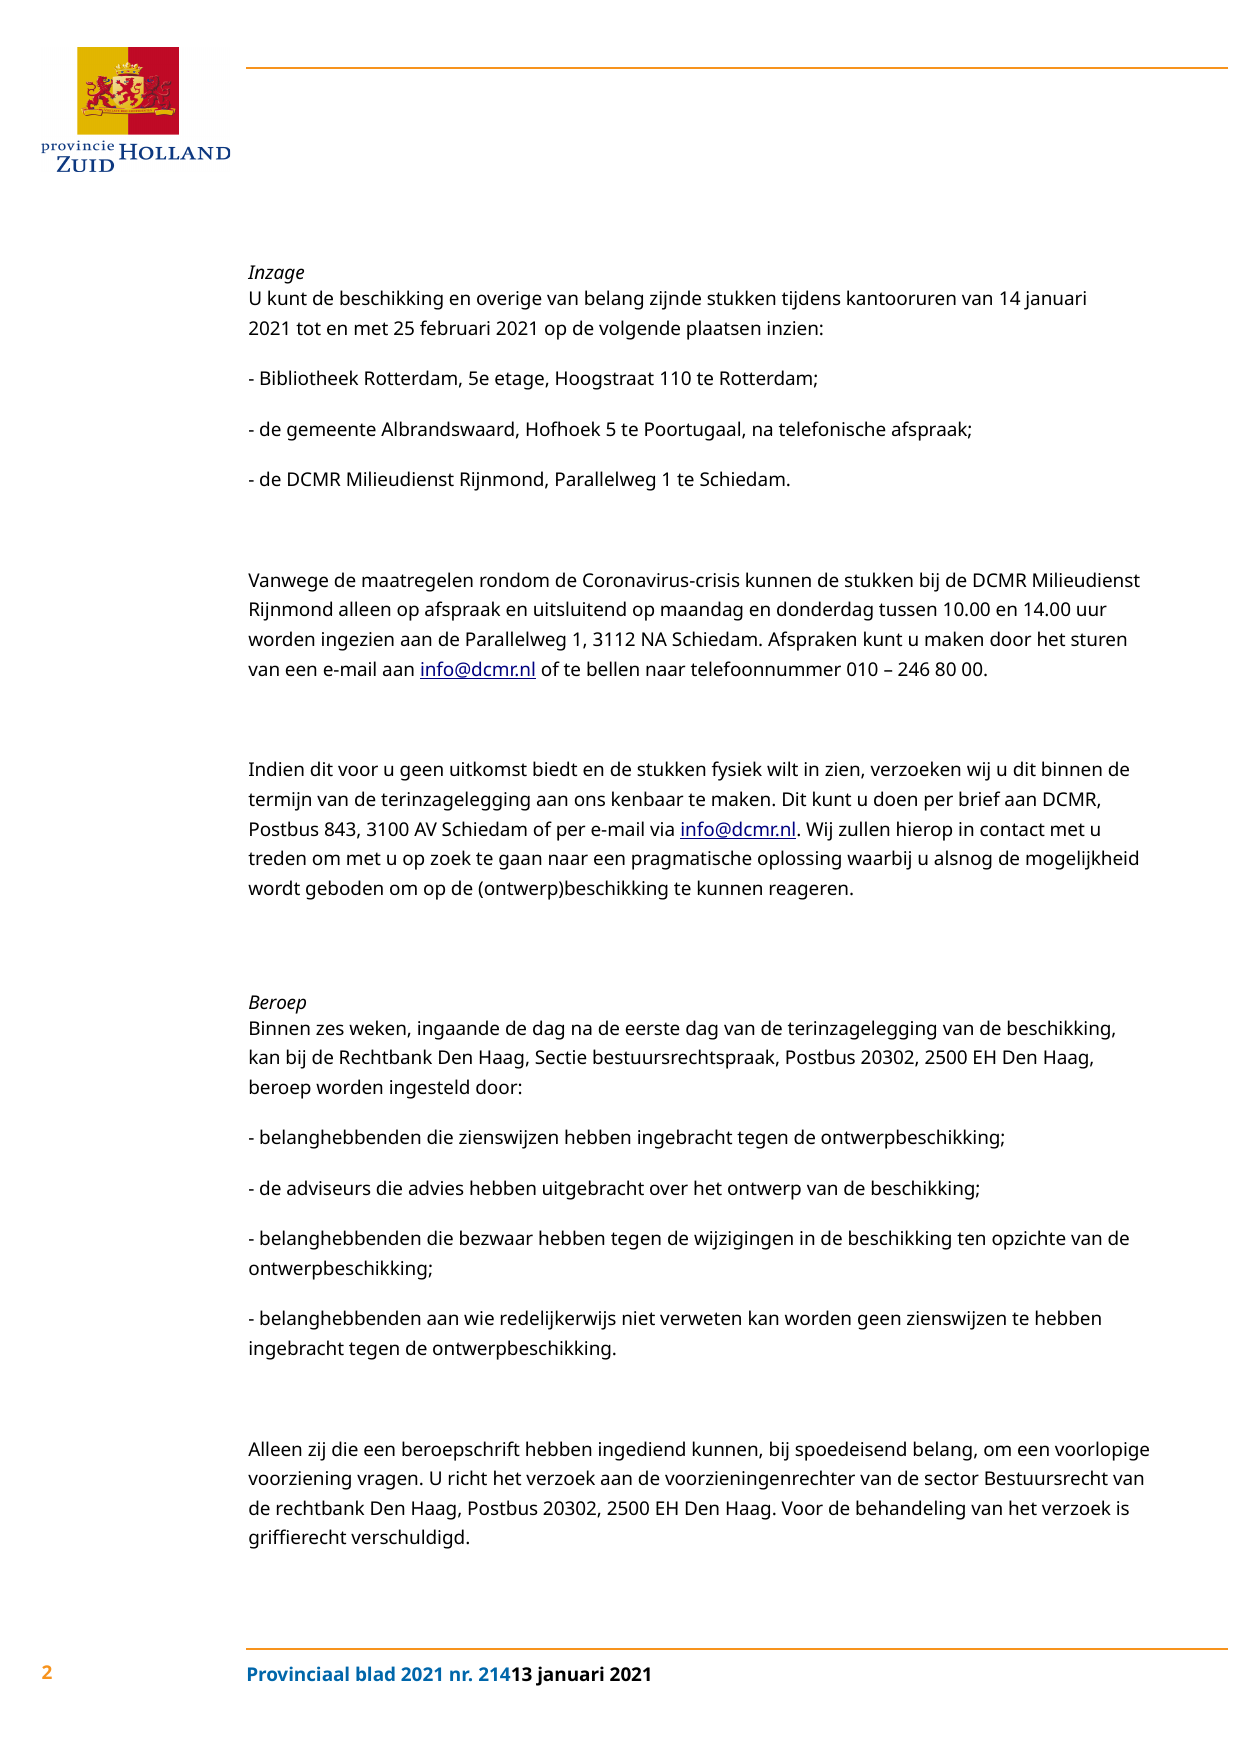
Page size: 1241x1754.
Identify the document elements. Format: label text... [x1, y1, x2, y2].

text - de gemeente Albrandswaard, Hofhoek 5 te Poortugaal, na telefonische afspraak; [248, 416, 1152, 441]
text - belanghebbenden aan wie redelijkerwijs niet verweten kan worden geen zienswijzen te hebben ingebracht tegen de ontwerpbeschikking. [248, 1305, 1152, 1361]
text Inzage [248, 259, 1152, 285]
text Alleen zij die een beroepschrift hebben ingediend kunnen, bij spoedeisend belang, om een voorlopige voorziening vragen. U richt het verzoek aan de voorzieningenrechter van de sector Bestuursrecht van de rechtbank Den Haag, Postbus 20302, 2500 EH Den Haag. Voor de behandeling van het verzoek is griffierecht verschuldigd. [248, 1436, 1152, 1550]
text - belanghebbenden die zienswijzen hebben ingebracht tegen de ontwerpbeschikking; [248, 1124, 1152, 1150]
text - de adviseurs die advies hebben uitgebracht over het ontwerp van de beschikking; [248, 1175, 1152, 1201]
text Vanwege de maatregelen rondom de Coronavirus-crisis kunnen de stukken bij de DCMR Milieudienst Rijnmond alleen op afspraak en uitsluitend op maandag en donderdag tussen 10.00 en 14.00 uur worden ingezien aan de Parallelweg 1, 3112 NA Schiedam. Afspraken kunt u maken door het sturen van een e-mail aan info@dcmr.nl of te bellen naar telefoonnummer 010 – 246 80 00. [248, 567, 1152, 681]
text Indien dit voor u geen uitkomst biedt en de stukken fysiek wilt in zien, verzoeken wij u dit binnen de termijn van de terinzagelegging aan ons kenbaar te maken. Dit kunt u doen per brief aan DCMR, Postbus 843, 3100 AV Schiedam of per e-mail via info@dcmr.nl. Wij zullen hierop in contact met u treden om met u op zoek te gaan naar een pragmatische oplossing waarbij u alsnog de mogelijkheid wordt geboden om op de (ontwerp)beschikking te kunnen reageren. [248, 757, 1152, 901]
picture [41, 47, 231, 172]
text Beroep [248, 989, 1152, 1015]
text - de DCMR Milieudienst Rijnmond, Parallelweg 1 te Schiedam. [248, 466, 1152, 492]
text - belanghebbenden die bezwaar hebben tegen de wijzigingen in de beschikking ten opzichte van de ontwerpbeschikking; [248, 1225, 1152, 1281]
text - Bibliotheek Rotterdam, 5e etage, Hoogstraat 110 te Rotterdam; [248, 365, 1152, 391]
text U kunt de beschikking en overige van belang zijnde stukken tijdens kantooruren van 14 januari 2021 tot en met 25 februari 2021 op de volgende plaatsen inzien: [248, 285, 1152, 341]
text Binnen zes weken, ingaande de dag na de eerste dag van de terinzagelegging van de beschikking, kan bij de Rechtbank Den Haag, Sectie bestuursrechtspraak, Postbus 20302, 2500 EH Den Haag, beroep worden ingesteld door: [248, 1015, 1152, 1100]
